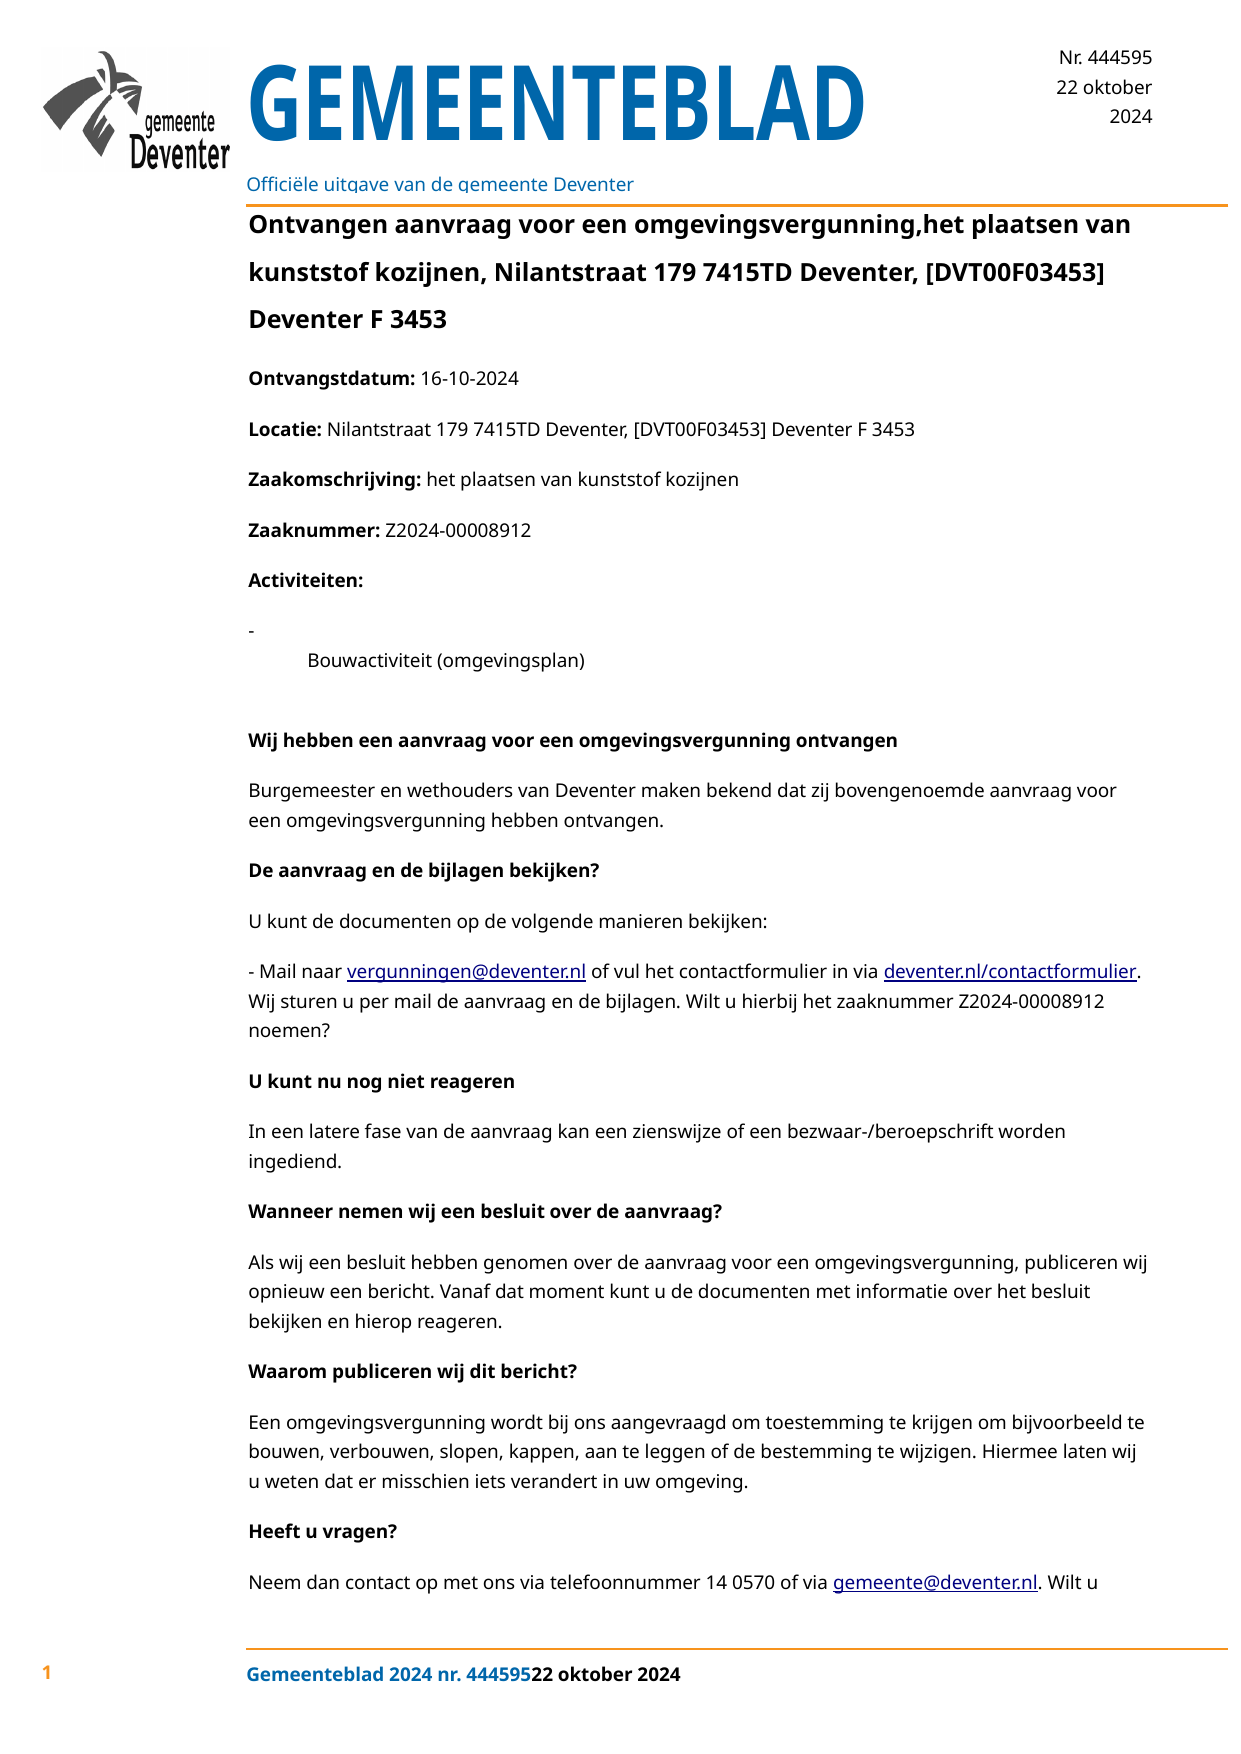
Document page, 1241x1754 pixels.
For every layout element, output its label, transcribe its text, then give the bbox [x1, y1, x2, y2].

text Als wij een besluit hebben genomen over de aanvraag voor een omgevingsvergunning, publiceren wij opnieuw een bericht. Vanaf dat moment kunt u de documenten met informatie over het besluit bekijken en hierop reageren. [248, 1249, 1152, 1334]
text De aanvraag en de bijlagen bekijken? [248, 858, 1152, 883]
text U kunt nu nog niet reageren [248, 1068, 1152, 1094]
text Waarom publiceren wij dit bericht? [248, 1358, 1152, 1384]
text - Mail naar vergunningen@deventer.nl of vul het contactformulier in via deventer.nl/contactformulier. Wij sturen u per mail de aanvraag en de bijlagen. Wilt u hierbij het zaaknummer Z2024-00008912 noemen? [248, 958, 1152, 1043]
text Burgemeester en wethouders van Deventer maken bekend dat zij bovengenoemde aanvraag voor een omgevingsvergunning hebben ontvangen. [248, 778, 1152, 833]
list Bouwactiviteit (omgevingsplan) [248, 647, 1152, 673]
text Ontvangstdatum: 16-10-2024 [248, 366, 1152, 391]
picture [41, 47, 231, 172]
text Locatie: Nilantstraat 179 7415TD Deventer, [DVT00F03453] Deventer F 3453 [248, 416, 1152, 442]
text Heeft u vragen? [248, 1518, 1152, 1544]
text Zaakomschrijving: het plaatsen van kunststof kozijnen [248, 466, 1152, 492]
text U kunt de documenten op de volgende manieren bekijken: [248, 908, 1152, 934]
text Wanneer nemen wij een besluit over de aanvraag? [248, 1198, 1152, 1224]
text Neem dan contact op met ons via telefoonnummer 14 0570 of via gemeente@deventer.nl. Wilt u [248, 1569, 1152, 1594]
text Ontvangen aanvraag voor een omgevingsvergunning,het plaatsen van kunststof kozijnen, Nilantstraat 179 7415TD Deventer, [DVT00F03453] Deventer F 3453 [248, 207, 1152, 336]
text Zaaknummer: Z2024-00008912 [248, 517, 1152, 542]
text Activiteiten: [248, 567, 1152, 593]
text Een omgevingsvergunning wordt bij ons aangevraagd om toestemming te krijgen om bijvoorbeeld te bouwen, verbouwen, slopen, kappen, aan te leggen of de bestemming te wijzigen. Hiermee laten wij u weten dat er misschien iets verandert in uw omgeving. [248, 1409, 1152, 1494]
text Wij hebben een aanvraag voor een omgevingsvergunning ontvangen [248, 727, 1152, 753]
text In een latere fase van de aanvraag kan een zienswijze of een bezwaar-/beroepschrift worden ingediend. [248, 1118, 1152, 1174]
